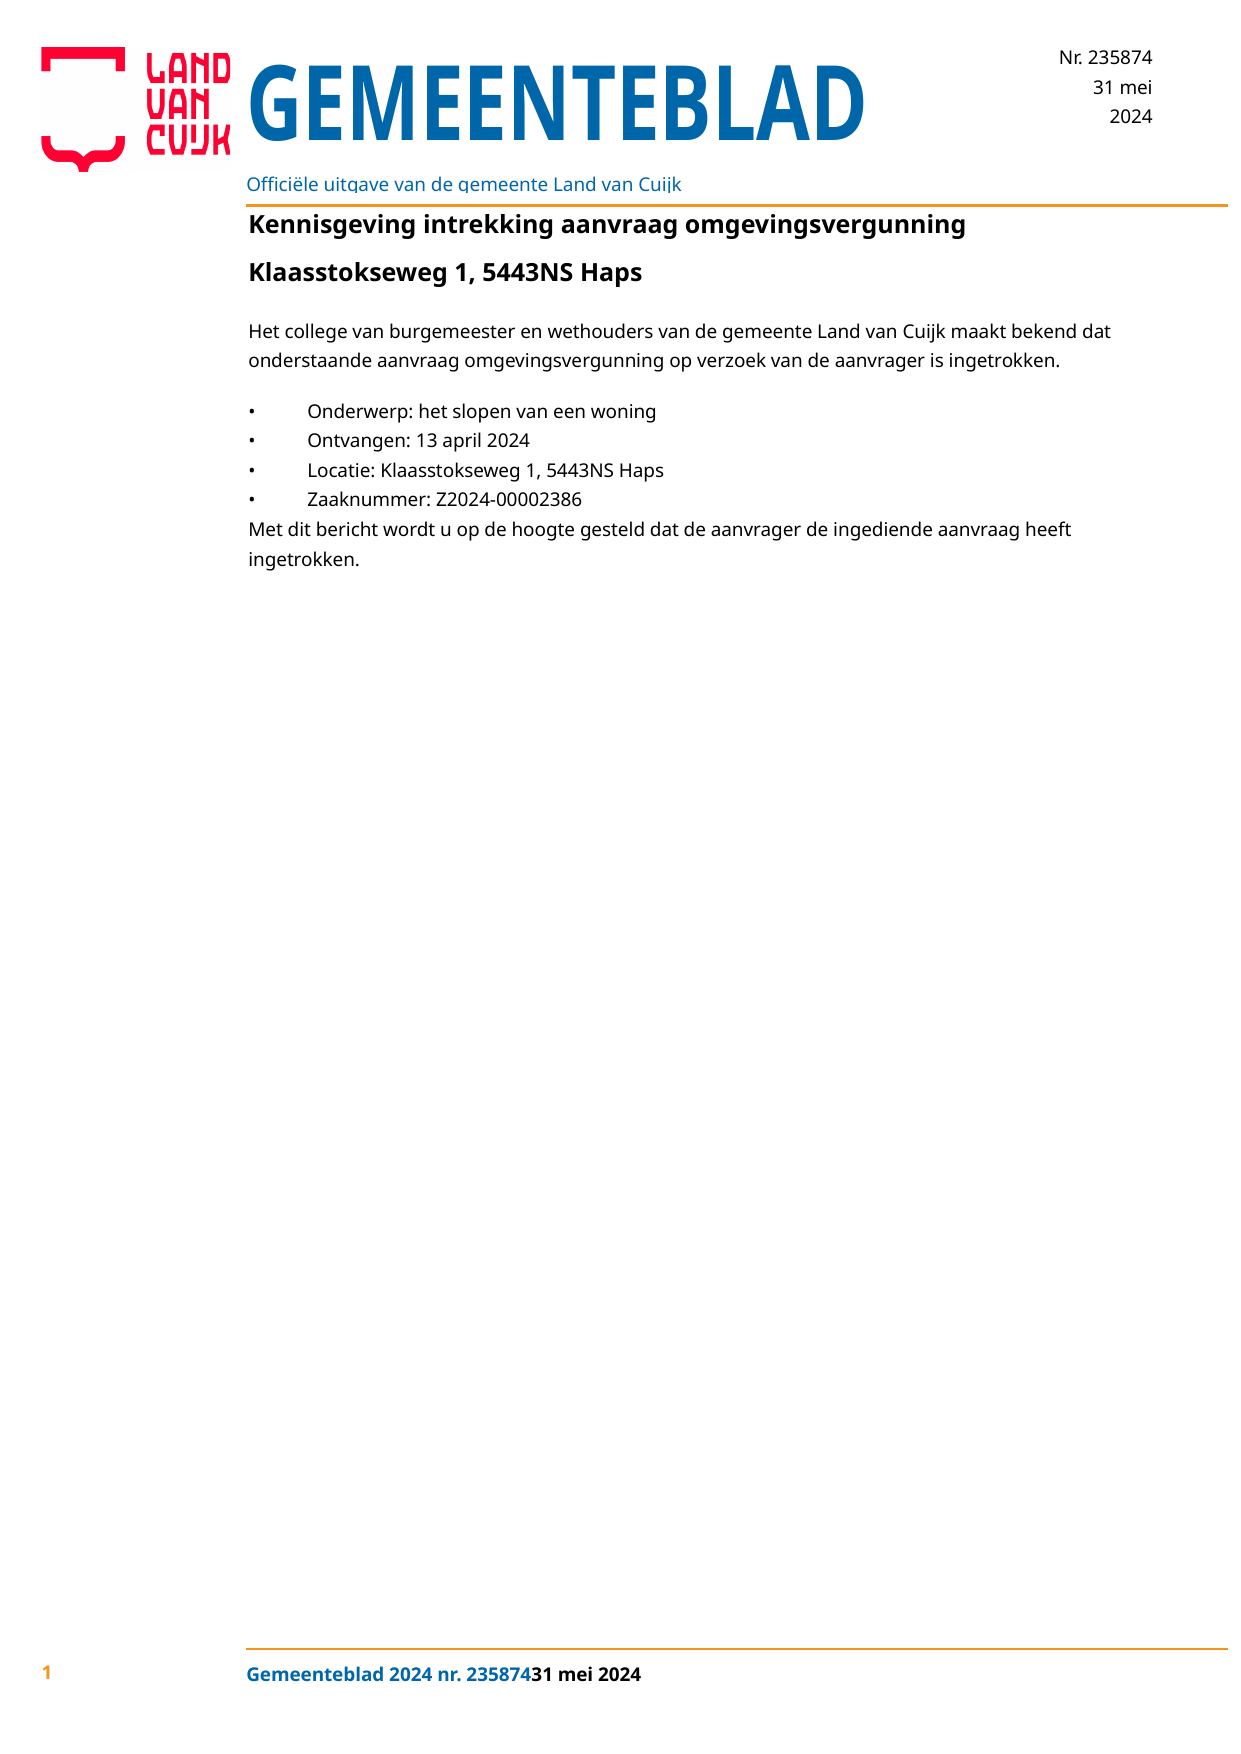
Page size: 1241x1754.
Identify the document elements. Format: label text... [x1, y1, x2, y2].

text Het college van burgemeester en wethouders van de gemeente Land van Cuijk maakt bekend dat onderstaande aanvraag omgevingsvergunning op verzoek van de aanvrager is ingetrokken. [248, 318, 1152, 373]
list Locatie: Klaasstokseweg 1, 5443NS Haps [248, 457, 1152, 483]
list Onderwerp: het slopen van een woning [248, 398, 1152, 424]
text Kennisgeving intrekking aanvraag omgevingsvergunning Klaasstokseweg 1, 5443NS Haps [248, 207, 1152, 288]
picture [41, 47, 231, 172]
list Ontvangen: 13 april 2024 [248, 427, 1152, 453]
text Met dit bericht wordt u op de hoogte gesteld dat de aanvrager de ingediende aanvraag heeft ingetrokken. [248, 516, 1152, 572]
list Zaaknummer: Z2024-00002386 [248, 487, 1152, 512]
